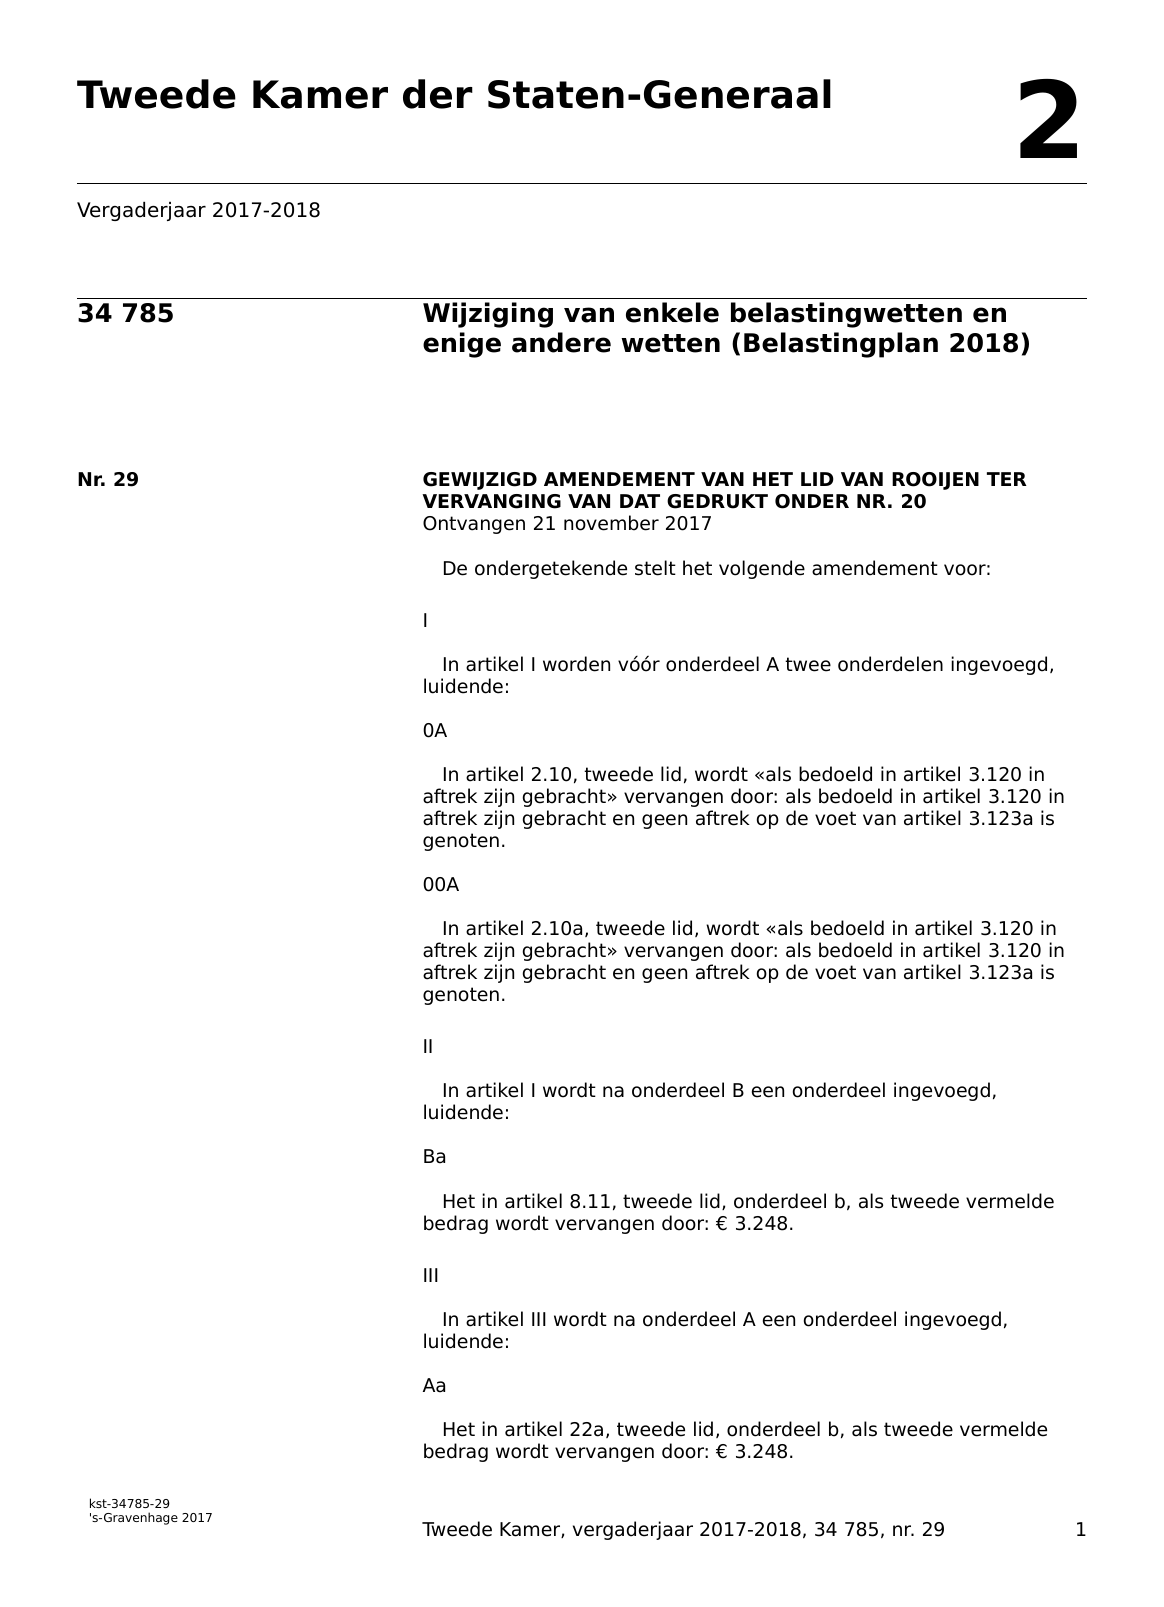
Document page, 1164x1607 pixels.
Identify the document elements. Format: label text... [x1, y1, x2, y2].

text 's-Gravenhage 2017 [88, 1511, 323, 1525]
text In artikel I wordt na onderdeel B een onderdeel ingevoegd, luidende: [422, 1080, 1087, 1124]
subtitle I [422, 609, 1087, 631]
text Aa [422, 1375, 1087, 1397]
text De ondergetekende stelt het volgende amendement voor: [422, 557, 1087, 579]
subtitle III [422, 1264, 1087, 1287]
text Ontvangen 21 november 2017 [422, 513, 1087, 535]
text In artikel I worden vóór onderdeel A twee onderdelen ingevoegd, luidende: [422, 654, 1087, 698]
text 0A [422, 720, 1087, 742]
subtitle 34 785 Wijziging van enkele belastingwetten en enige andere wetten (Belastingplan 2018) [77, 299, 1087, 358]
text In artikel 2.10, tweede lid, wordt «als bedoeld in artikel 3.120 in aftrek zijn gebracht» vervangen door: als bedoeld in artikel 3.120 in aftrek zijn gebracht en geen aftrek op de voet van artikel 3.123a is genoten. [422, 764, 1087, 852]
text In artikel 2.10a, tweede lid, wordt «als bedoeld in artikel 3.120 in aftrek zijn gebracht» vervangen door: als bedoeld in artikel 3.120 in aftrek zijn gebracht en geen aftrek op de voet van artikel 3.123a is genoten. [422, 918, 1087, 1006]
text Ba [422, 1146, 1087, 1168]
text In artikel III wordt na onderdeel A een onderdeel ingevoegd, luidende: [422, 1309, 1087, 1353]
table_header 2 [886, 59, 1087, 183]
subtitle II [422, 1036, 1087, 1058]
table_cell Vergaderjaar 2017-2018 [77, 184, 1087, 298]
text 00A [422, 874, 1087, 896]
subtitle Nr. 29 GEWIJZIGD AMENDEMENT VAN HET LID VAN ROOIJEN TER VERVANGING VAN DAT GEDRUKT ONDER NR. 20 [77, 469, 1087, 513]
table_header Tweede Kamer der Staten-Generaal [77, 59, 886, 183]
text Het in artikel 8.11, tweede lid, onderdeel b, als tweede vermelde bedrag wordt vervangen door: € 3.248. [422, 1191, 1087, 1234]
text Het in artikel 22a, tweede lid, onderdeel b, als tweede vermelde bedrag wordt vervangen door: € 3.248. [422, 1419, 1087, 1463]
text kst-34785-29 [88, 1497, 323, 1511]
